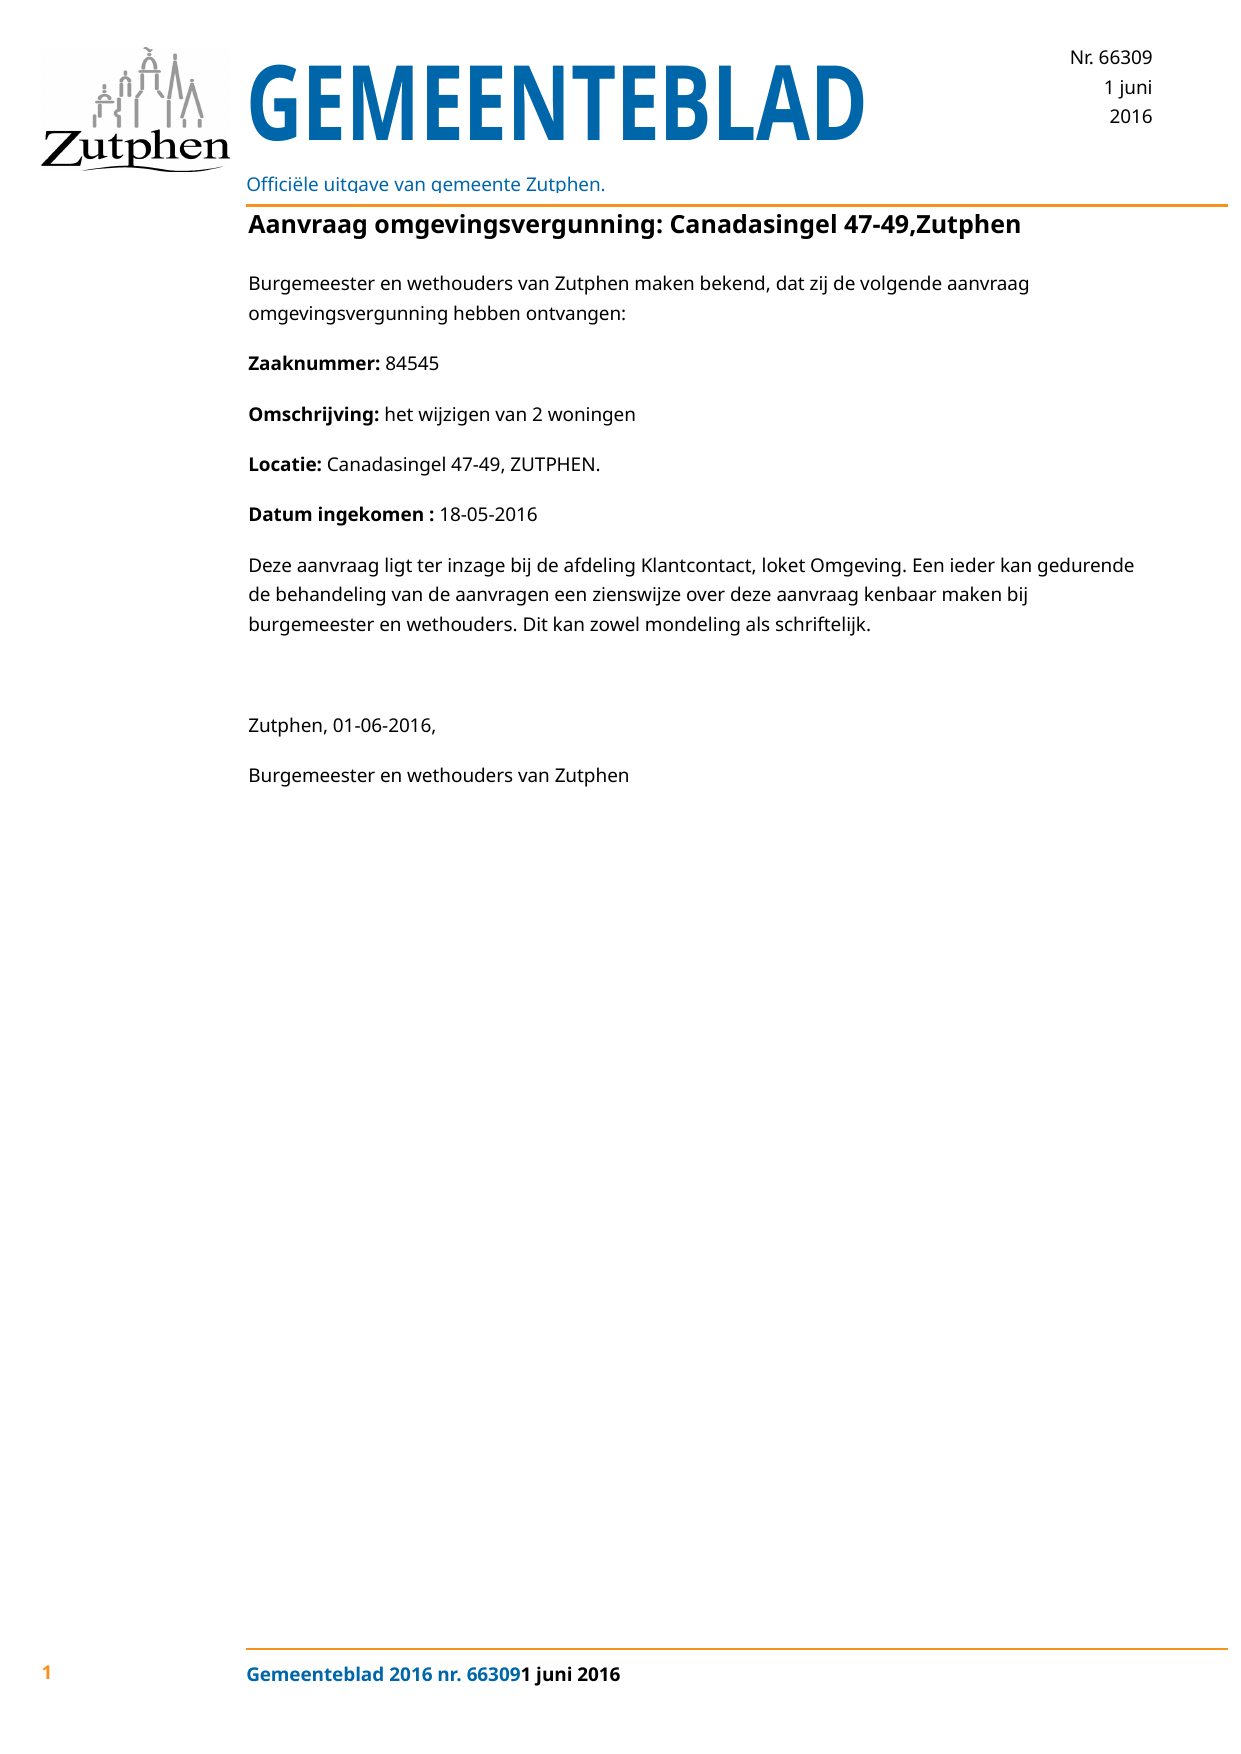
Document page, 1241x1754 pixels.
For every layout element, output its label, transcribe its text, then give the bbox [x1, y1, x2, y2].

text Aanvraag omgevingsvergunning: Canadasingel 47-49,Zutphen [248, 207, 1152, 241]
text Burgemeester en wethouders van Zutphen maken bekend, dat zij de volgende aanvraag omgevingsvergunning hebben ontvangen: [248, 270, 1152, 326]
text Zutphen, 01-06-2016, [248, 712, 1152, 738]
picture [41, 47, 231, 172]
text Datum ingekomen : 18-05-2016 [248, 502, 1152, 527]
text Locatie: Canadasingel 47-49, ZUTPHEN. [248, 451, 1152, 477]
text Zaaknummer: 84545 [248, 350, 1152, 376]
text Deze aanvraag ligt ter inzage bij de afdeling Klantcontact, loket Omgeving. Een ieder kan gedurende de behandeling van de aanvragen een zienswijze over deze aanvraag kenbaar maken bij burgemeester en wethouders. Dit kan zowel mondeling als schriftelijk. [248, 552, 1152, 637]
text Omschrijving: het wijzigen van 2 woningen [248, 401, 1152, 426]
text Burgemeester en wethouders van Zutphen [248, 762, 1152, 788]
